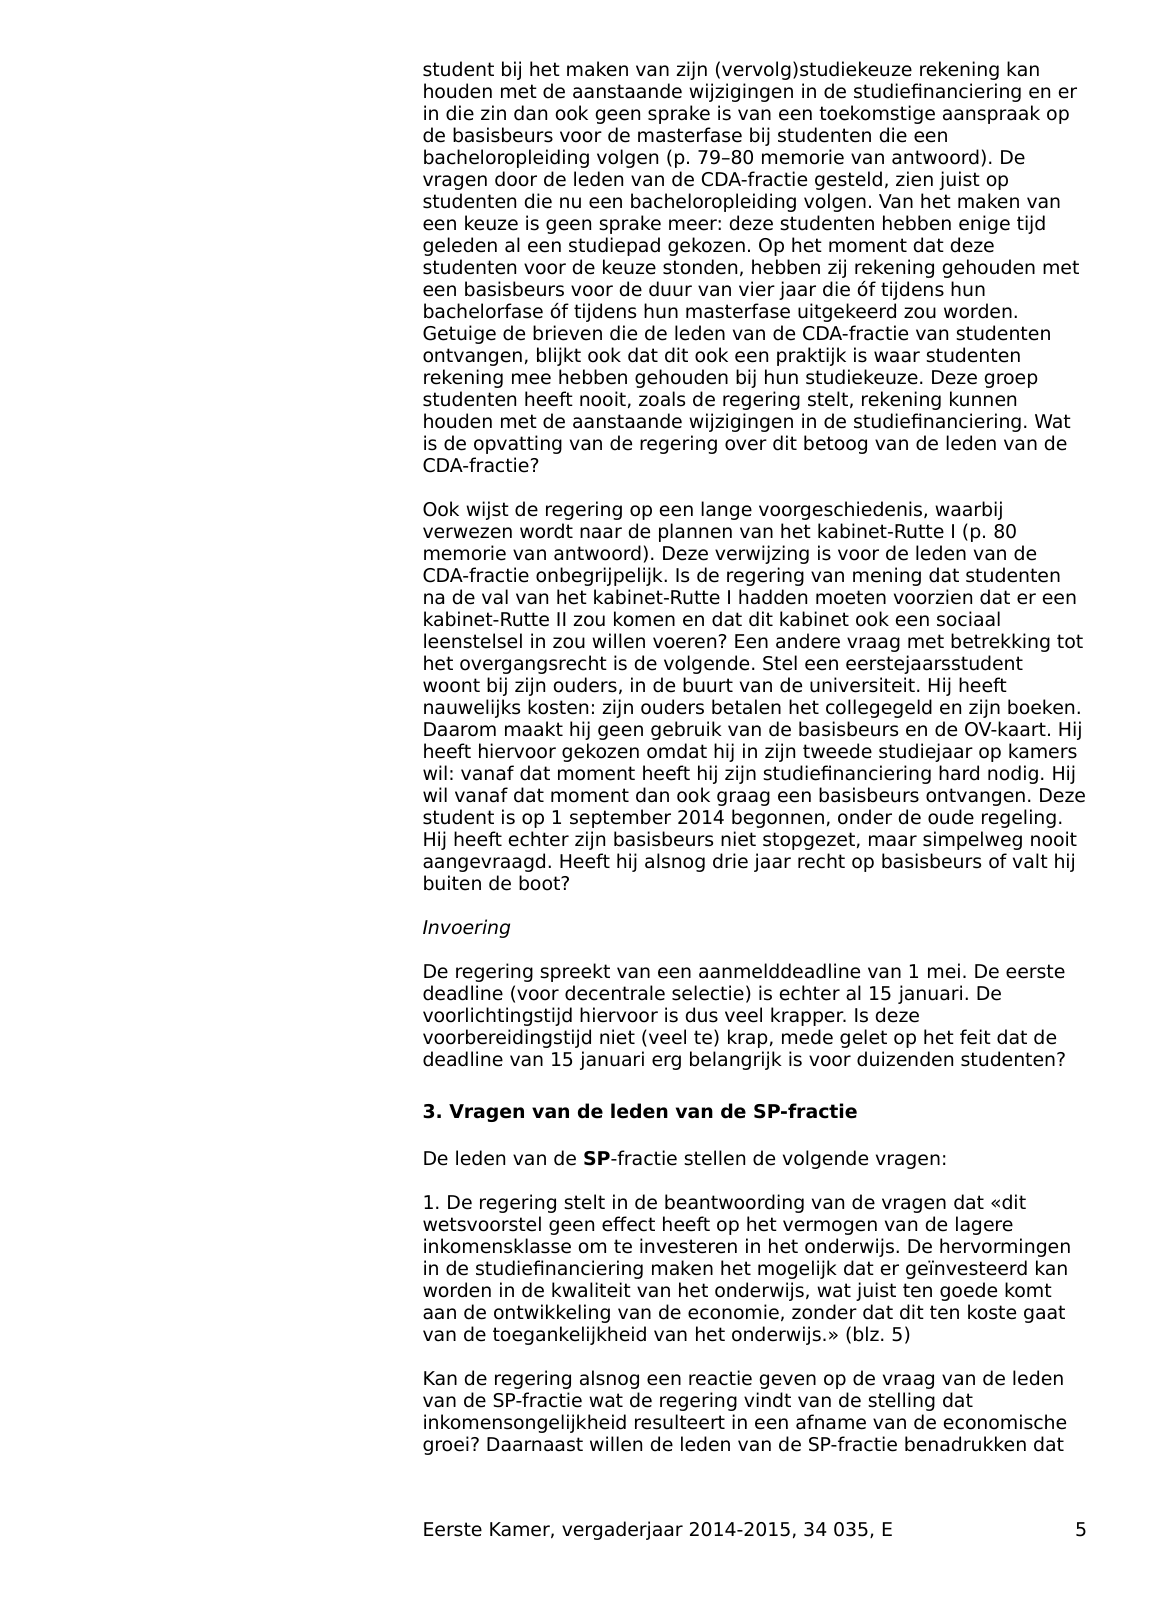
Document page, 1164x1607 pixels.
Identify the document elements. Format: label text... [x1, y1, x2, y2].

text Ook wijst de regering op een lange voorgeschiedenis, waarbij verwezen wordt naar de plannen van het kabinet-Rutte I (p. 80 memorie van antwoord). Deze verwijzing is voor de leden van de CDA-fractie onbegrijpelijk. Is de regering van mening dat studenten na de val van het kabinet-Rutte I hadden moeten voorzien dat er een kabinet-Rutte II zou komen en dat dit kabinet ook een sociaal leenstelsel in zou willen voeren? Een andere vraag met betrekking tot het overgangsrecht is de volgende. Stel een eerstejaarsstudent woont bij zijn ouders, in de buurt van de universiteit. Hij heeft nauwelijks kosten: zijn ouders betalen het collegegeld en zijn boeken. Daarom maakt hij geen gebruik van de basisbeurs en de OV-kaart. Hij heeft hiervoor gekozen omdat hij in zijn tweede studiejaar op kamers wil: vanaf dat moment heeft hij zijn studiefinanciering hard nodig. Hij wil vanaf dat moment dan ook graag een basisbeurs ontvangen. Deze student is op 1 september 2014 begonnen, onder de oude regeling. Hij heeft echter zijn basisbeurs niet stopgezet, maar simpelweg nooit aangevraagd. Heeft hij alsnog drie jaar recht op basisbeurs of valt hij buiten de boot? [422, 499, 1087, 894]
text student bij het maken van zijn (vervolg)studiekeuze rekening kan houden met de aanstaande wijzigingen in de studiefinanciering en er in die zin dan ook geen sprake is van een toekomstige aanspraak op de basisbeurs voor de masterfase bij studenten die een bacheloropleiding volgen (p. 79–80 memorie van antwoord). De vragen door de leden van de CDA-fractie gesteld, zien juist op studenten die nu een bacheloropleiding volgen. Van het maken van een keuze is geen sprake meer: deze studenten hebben enige tijd geleden al een studiepad gekozen. Op het moment dat deze studenten voor de keuze stonden, hebben zij rekening gehouden met een basisbeurs voor de duur van vier jaar die óf tijdens hun bachelorfase óf tijdens hun masterfase uitgekeerd zou worden. Getuige de brieven die de leden van de CDA-fractie van studenten ontvangen, blijkt ook dat dit ook een praktijk is waar studenten rekening mee hebben gehouden bij hun studiekeuze. Deze groep studenten heeft nooit, zoals de regering stelt, rekening kunnen houden met de aanstaande wijzigingen in de studiefinanciering. Wat is de opvatting van de regering over dit betoog van de leden van de CDA-fractie? [422, 59, 1087, 477]
text De leden van de SP-fractie stellen de volgende vragen: [422, 1148, 1087, 1170]
subtitle 3. Vragen van de leden van de SP-fractie [422, 1101, 1087, 1123]
text De regering spreekt van een aanmelddeadline van 1 mei. De eerste deadline (voor decentrale selectie) is echter al 15 januari. De voorlichtingstijd hiervoor is dus veel krapper. Is deze voorbereidingstijd niet (veel te) krap, mede gelet op het feit dat de deadline van 15 januari erg belangrijk is voor duizenden studenten? [422, 961, 1087, 1071]
text Kan de regering alsnog een reactie geven op de vraag van de leden van de SP-fractie wat de regering vindt van de stelling dat inkomensongelijkheid resulteert in een afname van de economische groei? Daarnaast willen de leden van de SP-fractie benadrukken dat [422, 1368, 1087, 1456]
text 1. De regering stelt in de beantwoording van de vragen dat «dit wetsvoorstel geen effect heeft op het vermogen van de lagere inkomensklasse om te investeren in het onderwijs. De hervormingen in de studiefinanciering maken het mogelijk dat er geïnvesteerd kan worden in de kwaliteit van het onderwijs, wat juist ten goede komt aan de ontwikkeling van de economie, zonder dat dit ten koste gaat van de toegankelijkheid van het onderwijs.» (blz. 5) [422, 1192, 1087, 1346]
subtitle Invoering [422, 917, 1087, 939]
